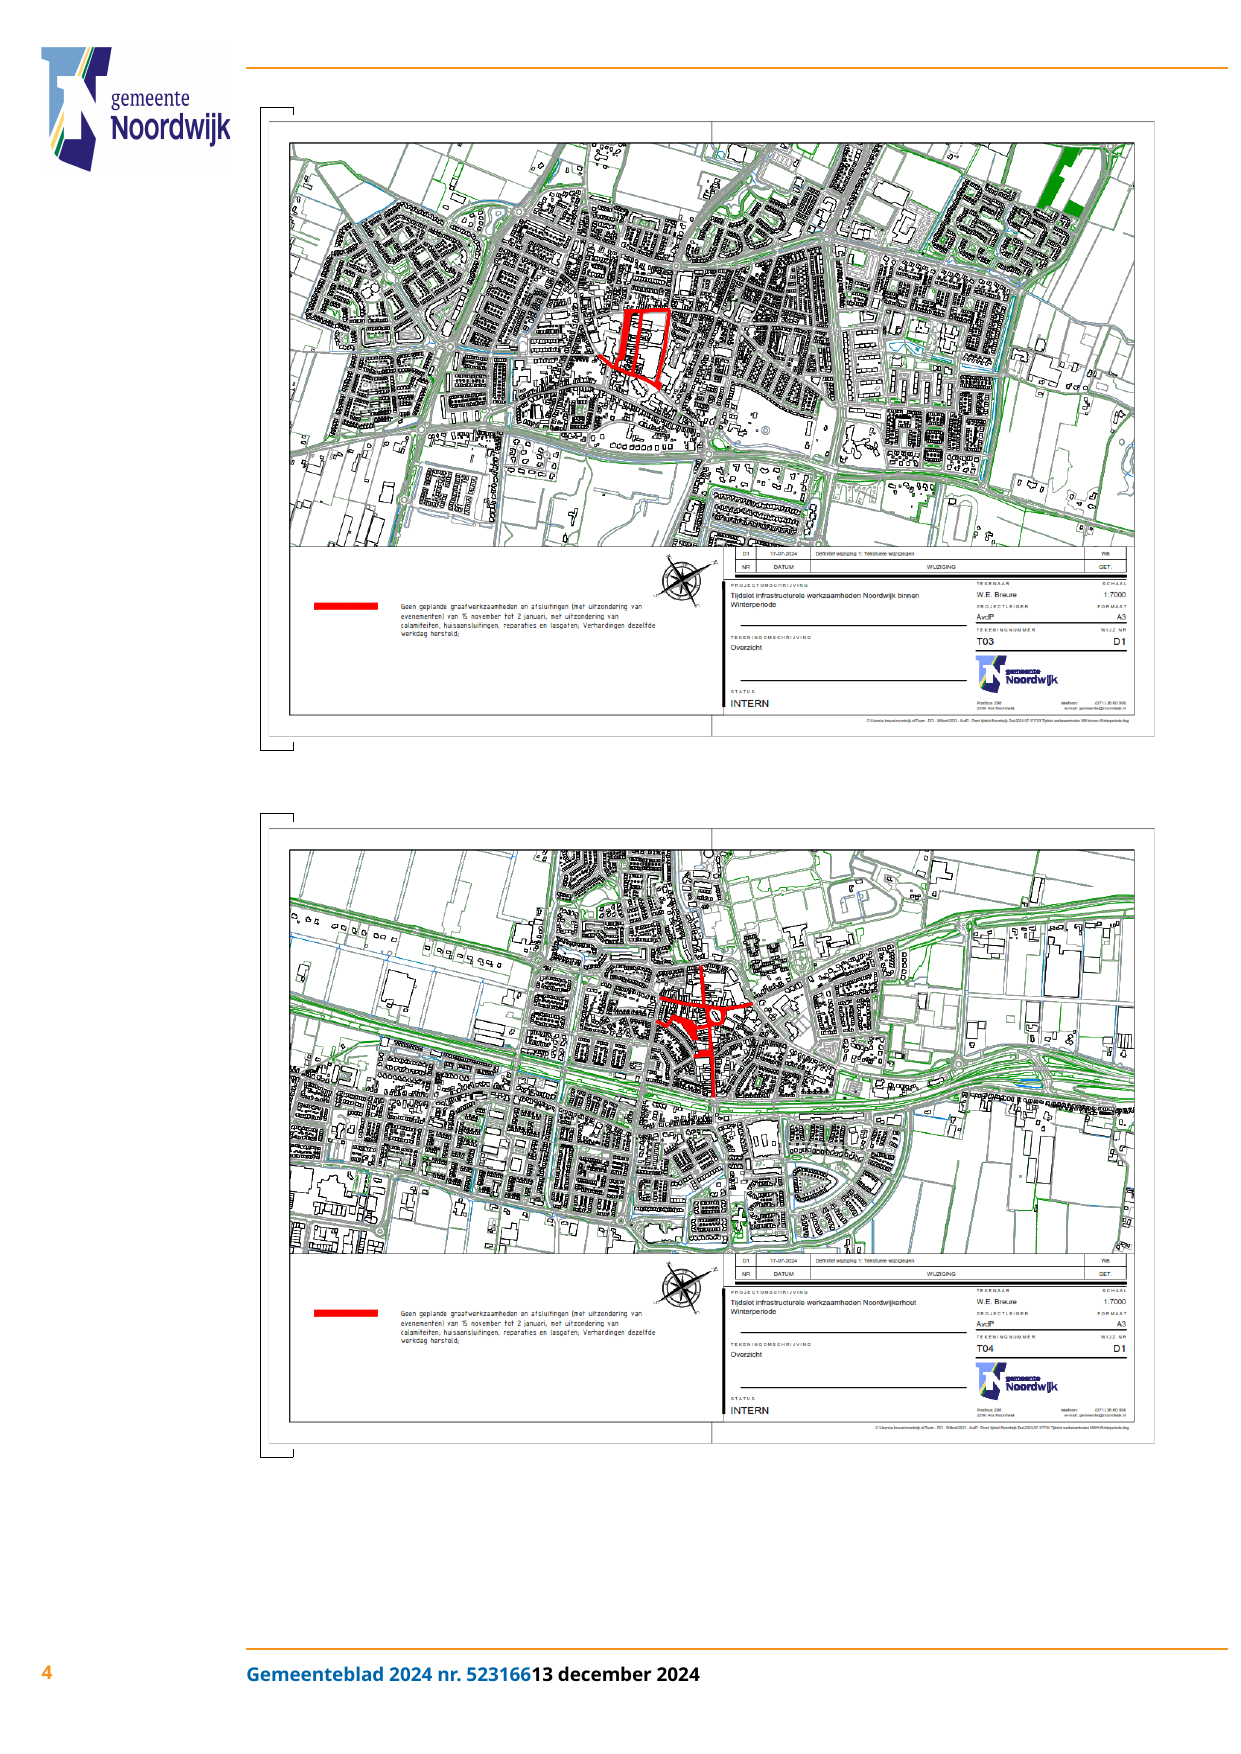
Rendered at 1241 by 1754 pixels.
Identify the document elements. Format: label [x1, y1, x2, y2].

picture [41, 47, 231, 172]
picture [268, 115, 1155, 742]
picture [268, 822, 1155, 1449]
